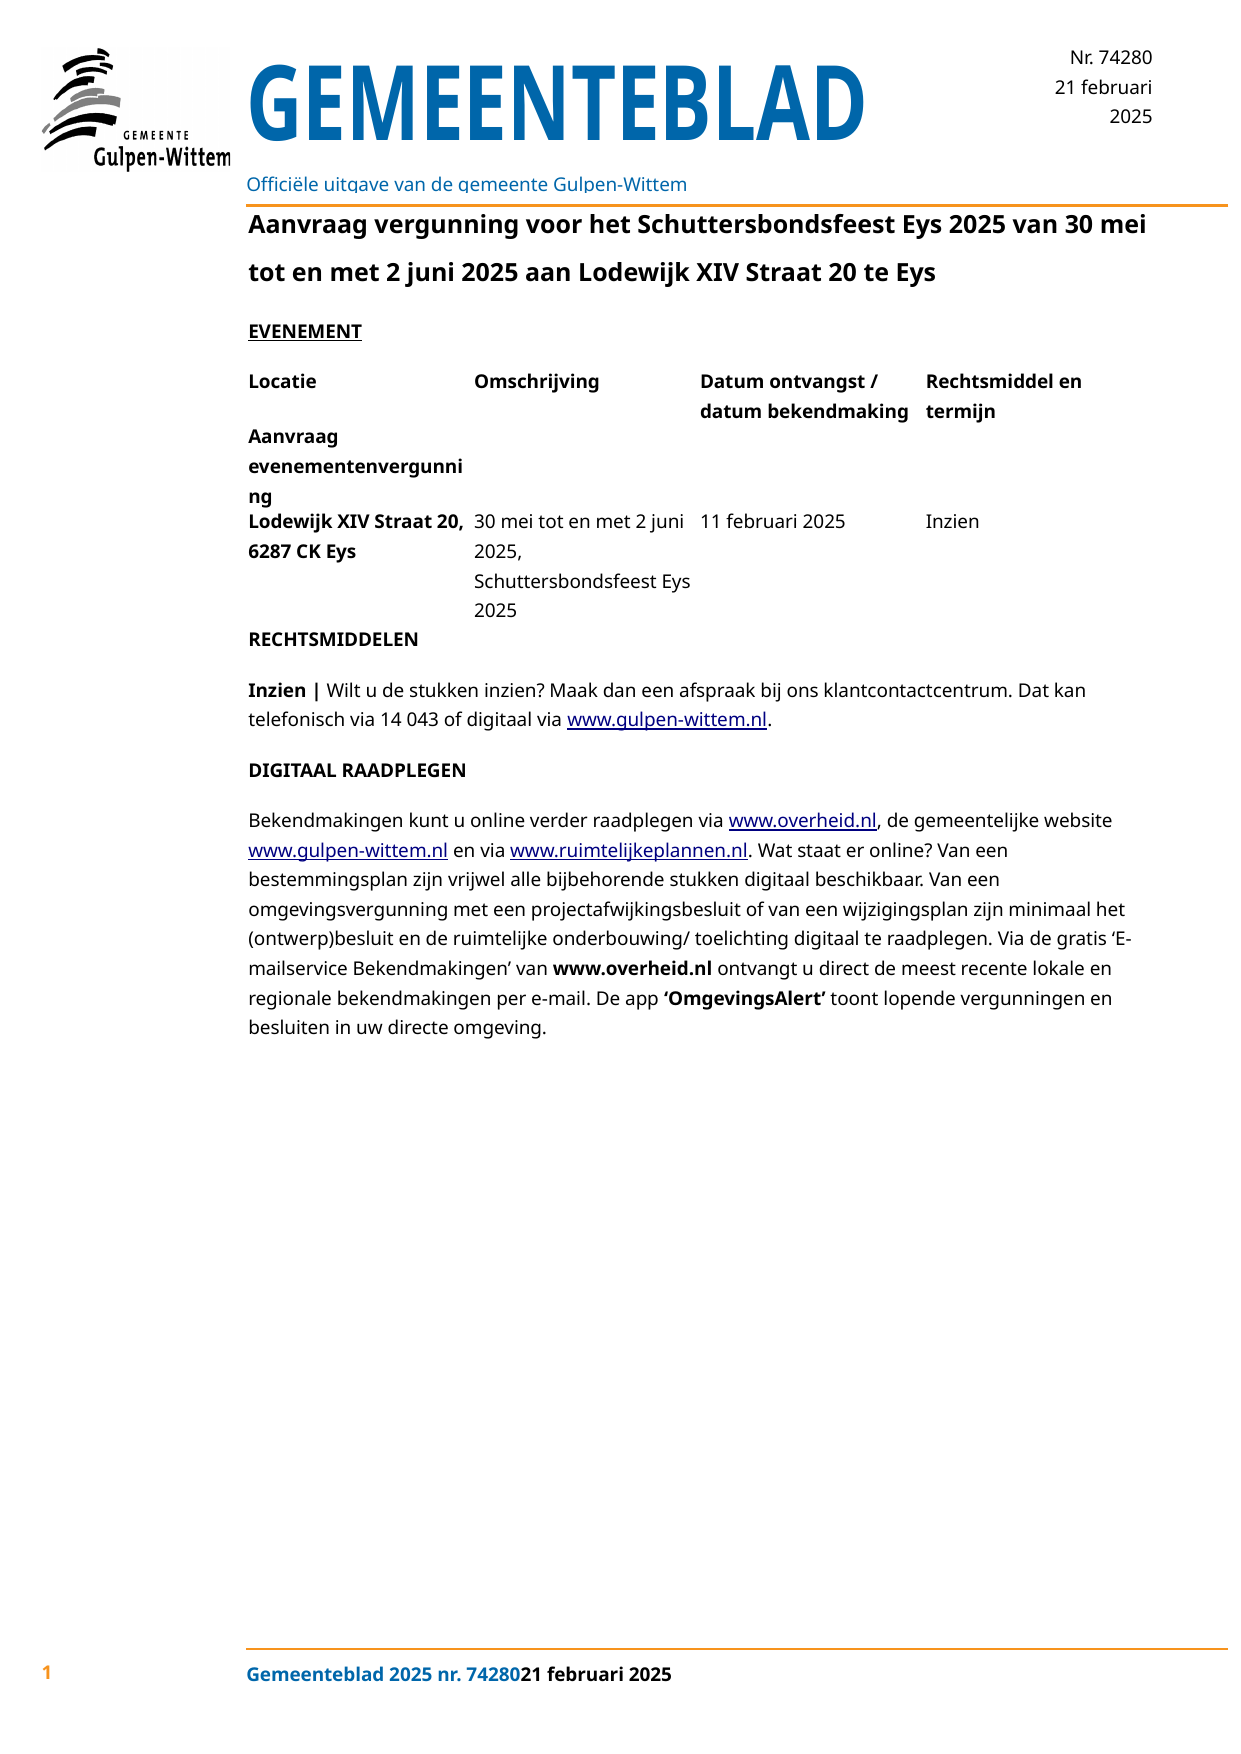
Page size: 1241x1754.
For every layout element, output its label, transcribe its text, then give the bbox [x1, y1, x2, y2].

table_cell [700, 424, 926, 509]
table_cell [926, 424, 1152, 509]
table_header Datum ontvangst / datum bekendmaking [700, 369, 926, 424]
table_header Locatie [248, 369, 474, 424]
text Aanvraag vergunning voor het Schuttersbondsfeest Eys 2025 van 30 mei tot en met 2 juni 2025 aan Lodewijk XIV Straat 20 te Eys [248, 207, 1152, 288]
table_cell 30 mei tot en met 2 juni 2025, Schuttersbondsfeest Eys 2025 [474, 509, 700, 623]
text EVENEMENT [248, 318, 1152, 344]
table_header Omschrijving [474, 369, 700, 424]
table_cell 11 februari 2025 [700, 509, 926, 623]
table_cell Aanvraag evenementenvergunning [248, 424, 474, 509]
text RECHTSMIDDELEN [248, 626, 1152, 652]
table_cell Lodewijk XIV Straat 20, 6287 CK Eys [248, 509, 474, 623]
picture [41, 47, 231, 172]
text Bekendmakingen kunt u online verder raadplegen via www.overheid.nl, de gemeentelijke website www.gulpen-wittem.nl en via www.ruimtelijkeplannen.nl. Wat staat er online? Van een bestemmingsplan zijn vrijwel alle bijbehorende stukken digitaal beschikbaar. Van een omgevingsvergunning met een projectafwijkingsbesluit of van een wijzigingsplan zijn minimaal het (ontwerp)besluit en de ruimtelijke onderbouwing/ toelichting digitaal te raadplegen. Via de gratis ‘E-mailservice Bekendmakingen’ van www.overheid.nl ontvangt u direct de meest recente lokale en regionale bekendmakingen per e-mail. De app ‘OmgevingsAlert’ toont lopende vergunningen en besluiten in uw directe omgeving. [248, 807, 1152, 1040]
table_header Rechtsmiddel en termijn [926, 369, 1152, 424]
table_cell [474, 424, 700, 509]
text DIGITAAL RAADPLEGEN [248, 757, 1152, 782]
text Inzien | Wilt u de stukken inzien? Maak dan een afspraak bij ons klantcontactcentrum. Dat kan telefonisch via 14 043 of digitaal via www.gulpen-wittem.nl. [248, 677, 1152, 732]
table_cell Inzien [926, 509, 1152, 623]
